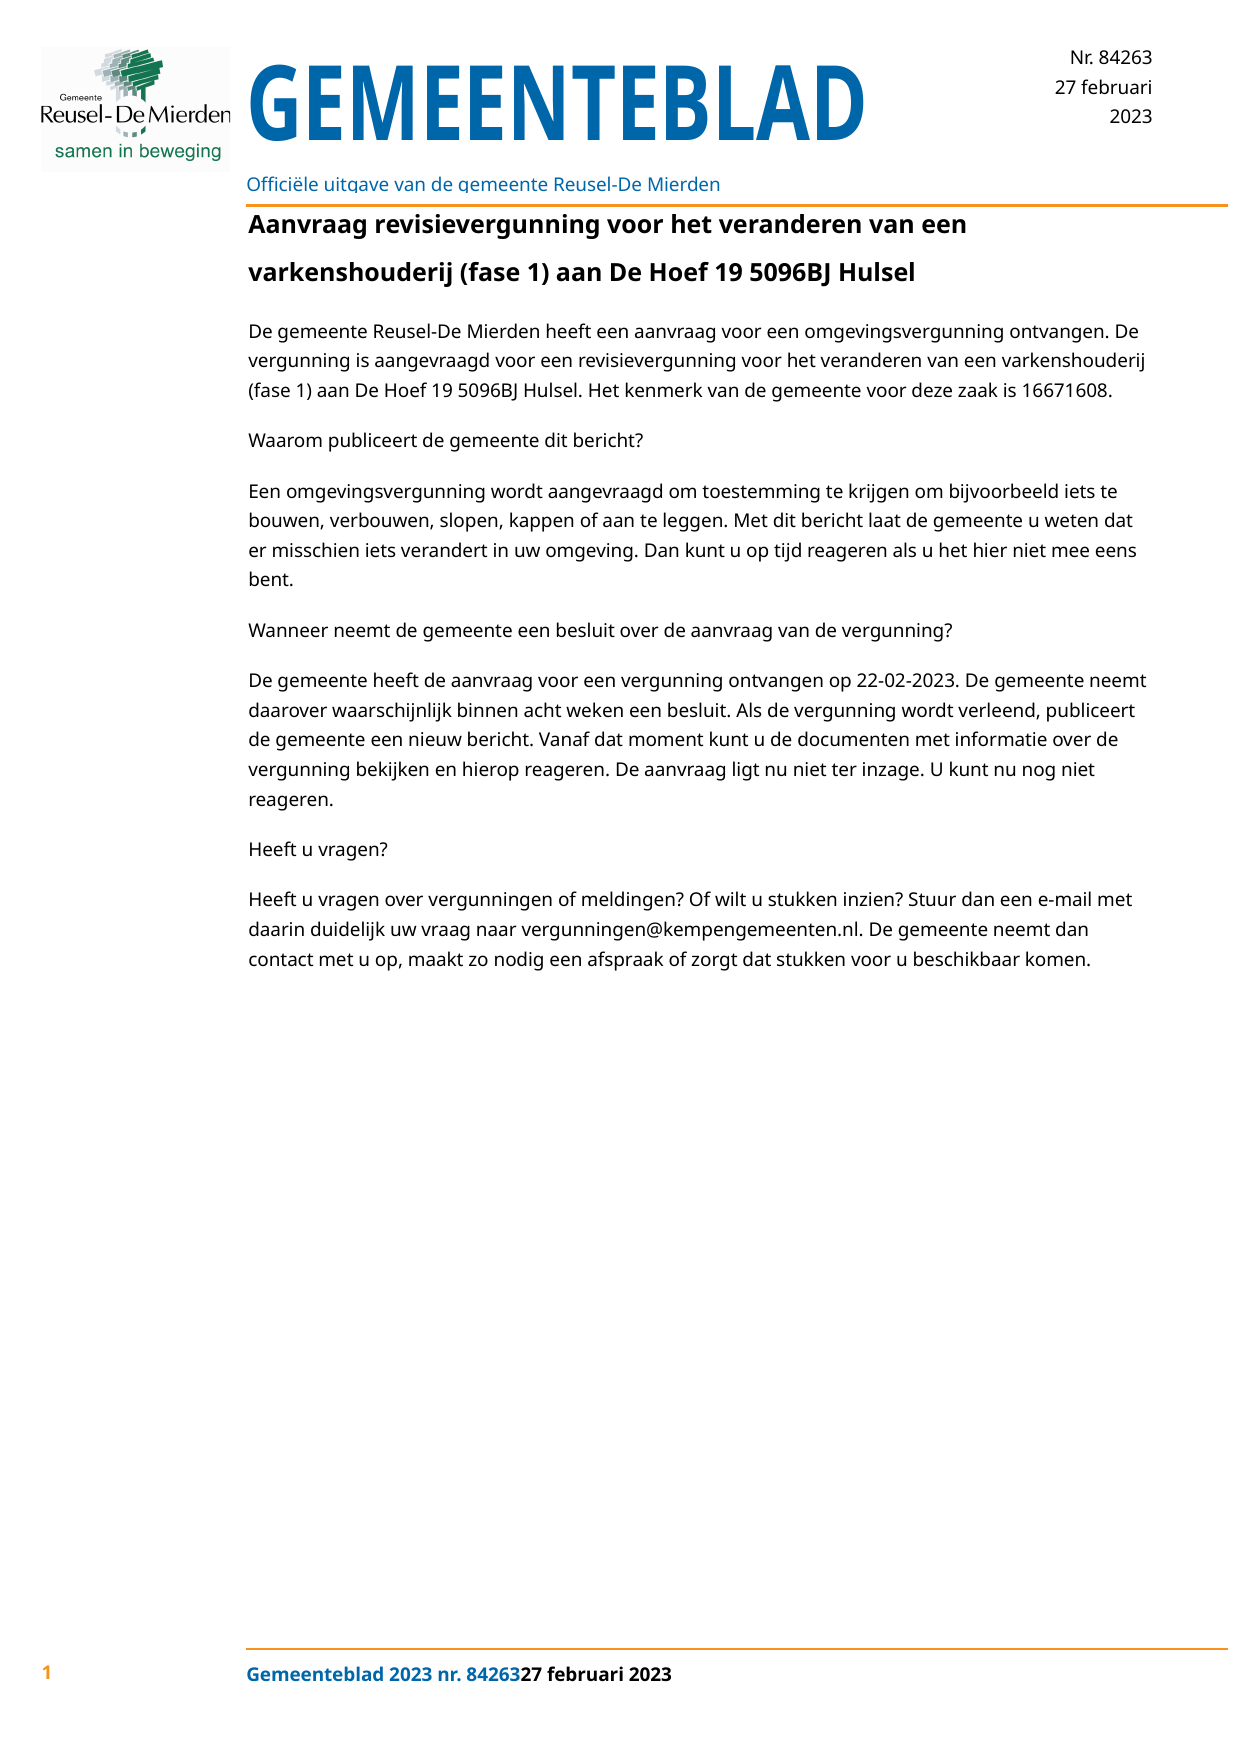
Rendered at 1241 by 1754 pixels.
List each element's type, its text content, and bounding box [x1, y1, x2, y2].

text Wanneer neemt de gemeente een besluit over de aanvraag van de vergunning? [248, 617, 1152, 643]
text Heeft u vragen? [248, 836, 1152, 862]
text De gemeente Reusel-De Mierden heeft een aanvraag voor een omgevingsvergunning ontvangen. De vergunning is aangevraagd voor een revisievergunning voor het veranderen van een varkenshouderij (fase 1) aan De Hoef 19 5096BJ Hulsel. Het kenmerk van de gemeente voor deze zaak is 16671608. [248, 318, 1152, 403]
text Aanvraag revisievergunning voor het veranderen van een varkenshouderij (fase 1) aan De Hoef 19 5096BJ Hulsel [248, 207, 1152, 288]
text Een omgevingsvergunning wordt aangevraagd om toestemming te krijgen om bijvoorbeeld iets te bouwen, verbouwen, slopen, kappen of aan te leggen. Met dit bericht laat de gemeente u weten dat er misschien iets verandert in uw omgeving. Dan kunt u op tijd reageren als u het hier niet mee eens bent. [248, 478, 1152, 592]
text Heeft u vragen over vergunningen of meldingen? Of wilt u stukken inzien? Stuur dan een e-mail met daarin duidelijk uw vraag naar vergunningen@kempengemeenten.nl. De gemeente neemt dan contact met u op, maakt zo nodig een afspraak of zorgt dat stukken voor u beschikbaar komen. [248, 887, 1152, 972]
picture [41, 47, 231, 172]
text De gemeente heeft de aanvraag voor een vergunning ontvangen op 22-02-2023. De gemeente neemt daarover waarschijnlijk binnen acht weken een besluit. Als de vergunning wordt verleend, publiceert de gemeente een nieuw bericht. Vanaf dat moment kunt u de documenten met informatie over de vergunning bekijken en hierop reageren. De aanvraag ligt nu niet ter inzage. U kunt nu nog niet reageren. [248, 667, 1152, 812]
text Waarom publiceert de gemeente dit bericht? [248, 427, 1152, 453]
